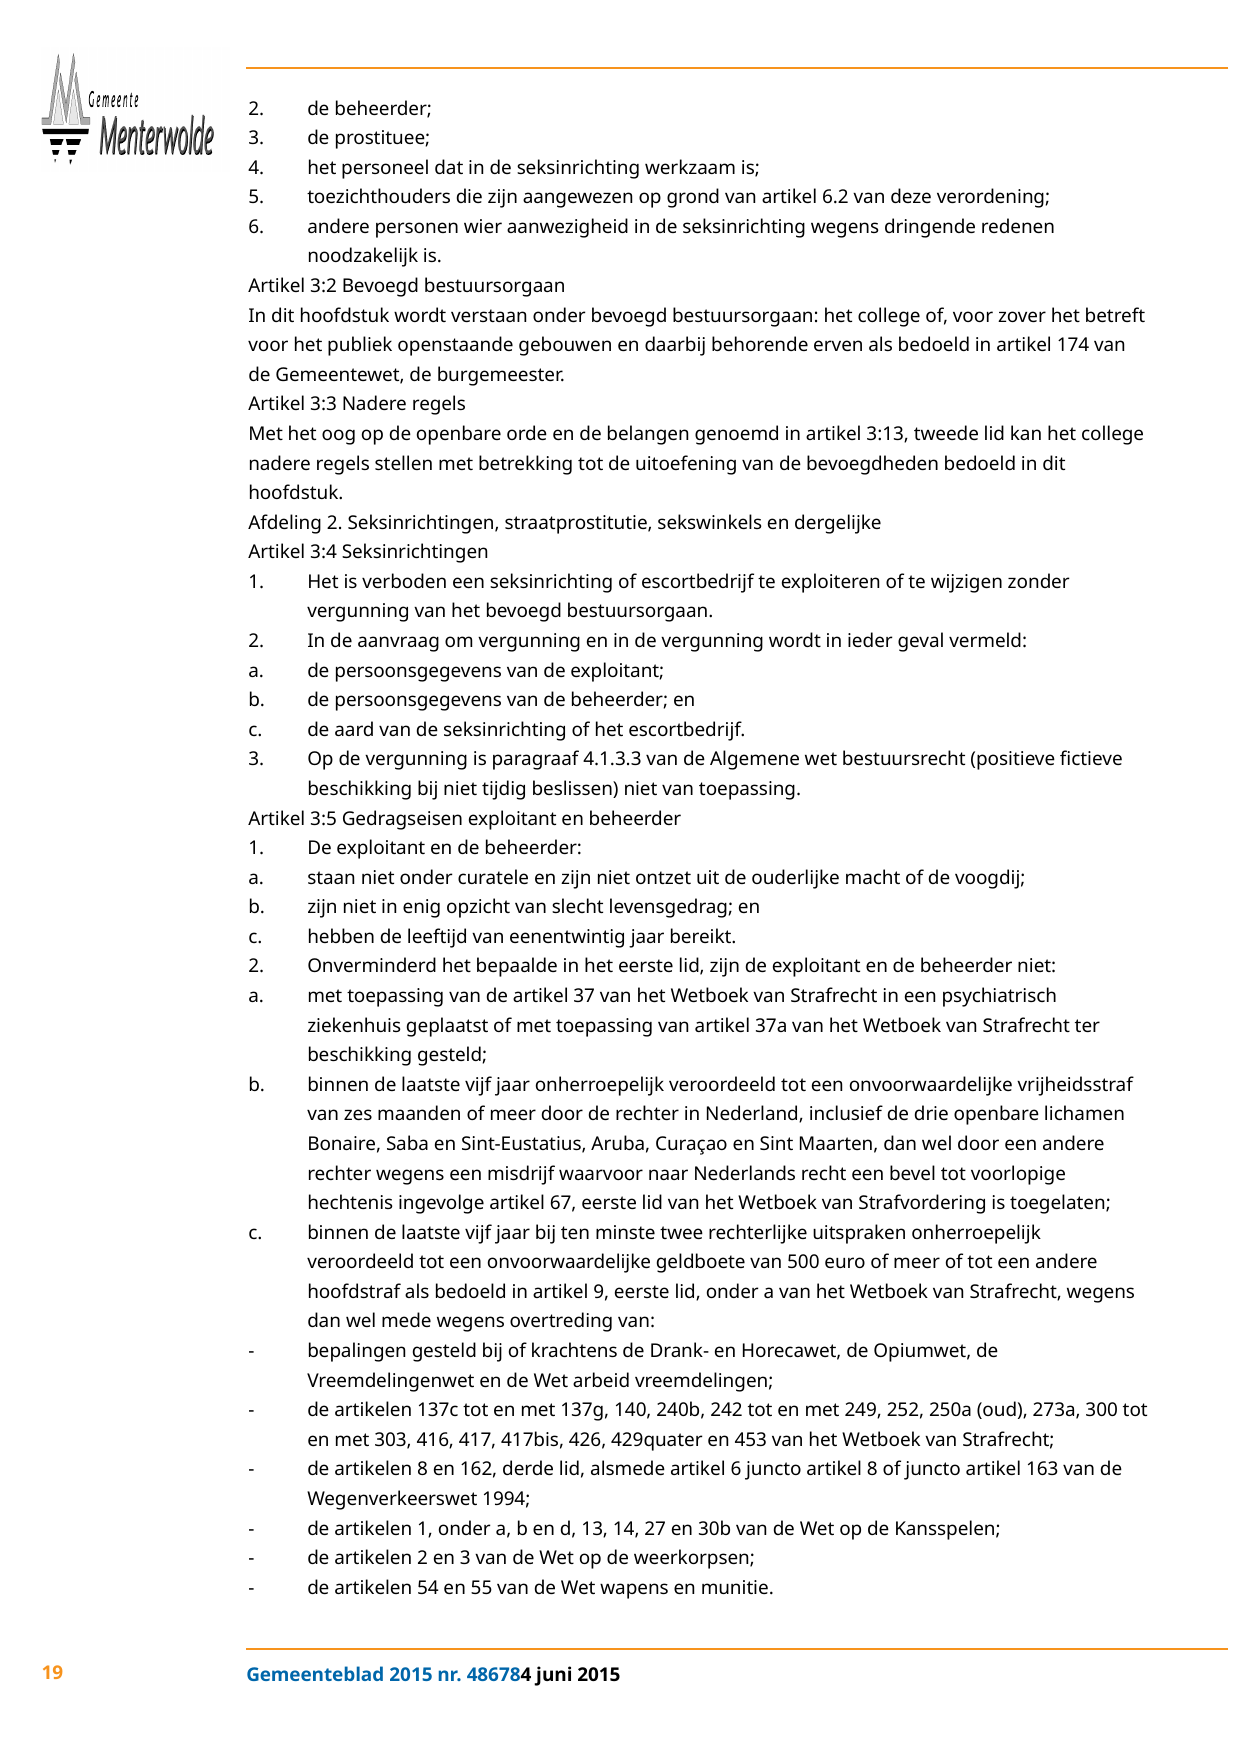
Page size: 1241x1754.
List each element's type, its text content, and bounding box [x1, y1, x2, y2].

picture [41, 47, 231, 172]
list toezichthouders die zijn aangewezen op grond van artikel 6.2 van deze verordening; [248, 183, 1152, 209]
text Artikel 3:4 Seksinrichtingen [248, 538, 1152, 564]
text Met het oog op de openbare orde en de belangen genoemd in artikel 3:13, tweede lid kan het college nadere regels stellen met betrekking tot de uitoefening van de bevoegdheden bedoeld in dit hoofdstuk. [248, 420, 1152, 505]
list binnen de laatste vijf jaar bij ten minste twee rechterlijke uitspraken onherroepelijk veroordeeld tot een onvoorwaardelijke geldboete van 500 euro of meer of tot een andere hoofdstraf als bedoeld in artikel 9, eerste lid, onder a van het Wetboek van Strafrecht, wegens dan wel mede wegens overtreding van: [248, 1219, 1152, 1333]
list bepalingen gesteld bij of krachtens de Drank- en Horecawet, de Opiumwet, de Vreemdelingenwet en de Wet arbeid vreemdelingen; [248, 1337, 1152, 1393]
list staan niet onder curatele en zijn niet ontzet uit de ouderlijke macht of de voogdij; [248, 864, 1152, 890]
list Het is verboden een seksinrichting of escortbedrijf te exploiteren of te wijzigen zonder vergunning van het bevoegd bestuursorgaan. [248, 568, 1152, 623]
text Afdeling 2. Seksinrichtingen, straatprostitutie, sekswinkels en dergelijke [248, 509, 1152, 535]
text Artikel 3:5 Gedragseisen exploitant en beheerder [248, 805, 1152, 831]
list de persoonsgegevens van de exploitant; [248, 657, 1152, 683]
list de artikelen 8 en 162, derde lid, alsmede artikel 6 juncto artikel 8 of juncto artikel 163 van de Wegenverkeerswet 1994; [248, 1456, 1152, 1511]
list In de aanvraag om vergunning en in de vergunning wordt in ieder geval vermeld: [248, 627, 1152, 653]
list Onverminderd het bepaalde in het eerste lid, zijn de exploitant en de beheerder niet: [248, 953, 1152, 978]
text Artikel 3:3 Nadere regels [248, 391, 1152, 416]
text Artikel 3:2 Bevoegd bestuursorgaan [248, 272, 1152, 298]
list het personeel dat in de seksinrichting werkzaam is; [248, 154, 1152, 180]
list De exploitant en de beheerder: [248, 834, 1152, 860]
list binnen de laatste vijf jaar onherroepelijk veroordeeld tot een onvoorwaardelijke vrijheidsstraf van zes maanden of meer door de rechter in Nederland, inclusief de drie openbare lichamen Bonaire, Saba en Sint-Eustatius, Aruba, Curaçao en Sint Maarten, dan wel door een andere rechter wegens een misdrijf waarvoor naar Nederlands recht een bevel tot voorlopige hechtenis ingevolge artikel 67, eerste lid van het Wetboek van Strafvordering is toegelaten; [248, 1071, 1152, 1215]
list de artikelen 137c tot en met 137g, 140, 240b, 242 tot en met 249, 252, 250a (oud), 273a, 300 tot en met 303, 416, 417, 417bis, 426, 429quater en 453 van het Wetboek van Strafrecht; [248, 1396, 1152, 1452]
list de aard van de seksinrichting of het escortbedrijf. [248, 716, 1152, 742]
list andere personen wier aanwezigheid in de seksinrichting wegens dringende redenen noodzakelijk is. [248, 213, 1152, 268]
list hebben de leeftijd van eenentwintig jaar bereikt. [248, 923, 1152, 949]
list de prostituee; [248, 124, 1152, 150]
list de artikelen 54 en 55 van de Wet wapens en munitie. [248, 1574, 1152, 1600]
list met toepassing van de artikel 37 van het Wetboek van Strafrecht in een psychiatrisch ziekenhuis geplaatst of met toepassing van artikel 37a van het Wetboek van Strafrecht ter beschikking gesteld; [248, 982, 1152, 1067]
list de artikelen 2 en 3 van de Wet op de weerkorpsen; [248, 1544, 1152, 1570]
list de artikelen 1, onder a, b en d, 13, 14, 27 en 30b van de Wet op de Kansspelen; [248, 1515, 1152, 1541]
list zijn niet in enig opzicht van slecht levensgedrag; en [248, 893, 1152, 919]
list de beheerder; [248, 95, 1152, 121]
text In dit hoofdstuk wordt verstaan onder bevoegd bestuursorgaan: het college of, voor zover het betreft voor het publiek openstaande gebouwen en daarbij behorende erven als bedoeld in artikel 174 van de Gemeentewet, de burgemeester. [248, 302, 1152, 387]
list de persoonsgegevens van de beheerder; en [248, 686, 1152, 712]
list Op de vergunning is paragraaf 4.1.3.3 van de Algemene wet bestuursrecht (positieve fictieve beschikking bij niet tijdig beslissen) niet van toepassing. [248, 746, 1152, 801]
